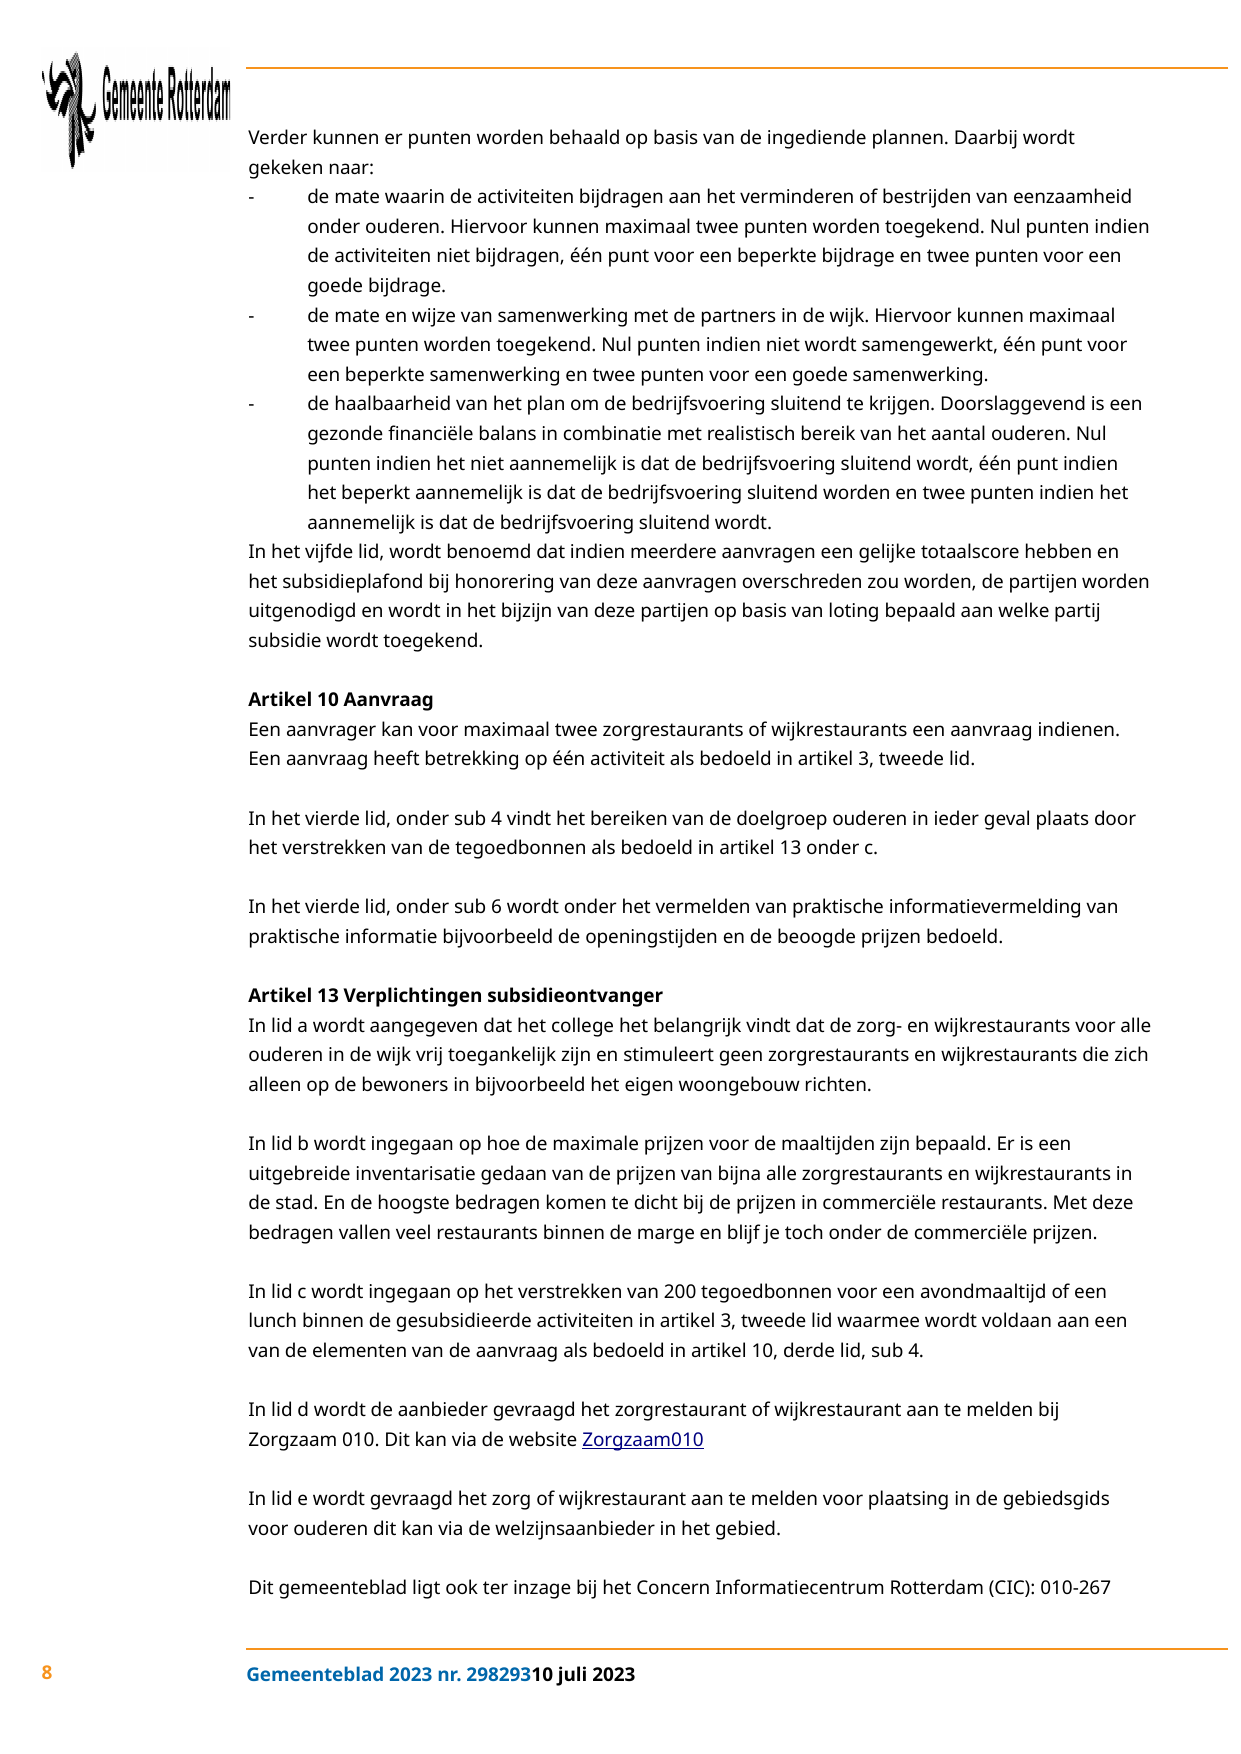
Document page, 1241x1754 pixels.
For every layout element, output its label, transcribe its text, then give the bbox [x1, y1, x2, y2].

list de haalbaarheid van het plan om de bedrijfsvoering sluitend te krijgen. Doorslaggevend is een gezonde financiële balans in combinatie met realistisch bereik van het aantal ouderen. Nul punten indien het niet aannemelijk is dat de bedrijfsvoering sluitend wordt, één punt indien het beperkt aannemelijk is dat de bedrijfsvoering sluitend worden en twee punten indien het aannemelijk is dat de bedrijfsvoering sluitend wordt. [248, 391, 1152, 535]
text In lid c wordt ingegaan op het verstrekken van 200 tegoedbonnen voor een avondmaaltijd of een lunch binnen de gesubsidieerde activiteiten in artikel 3, tweede lid waarmee wordt voldaan aan een van de elementen van de aanvraag als bedoeld in artikel 10, derde lid, sub 4. [248, 1278, 1152, 1363]
text In het vierde lid, onder sub 6 wordt onder het vermelden van praktische informatievermelding van praktische informatie bijvoorbeeld de openingstijden en de beoogde prijzen bedoeld. [248, 893, 1152, 949]
text In lid b wordt ingegaan op hoe de maximale prijzen voor de maaltijden zijn bepaald. Er is een uitgebreide inventarisatie gedaan van de prijzen van bijna alle zorgrestaurants en wijkrestaurants in de stad. En de hoogste bedragen komen te dicht bij de prijzen in commerciële restaurants. Met deze bedragen vallen veel restaurants binnen de marge en blijf je toch onder de commerciële prijzen. [248, 1130, 1152, 1245]
text Dit gemeenteblad ligt ook ter inzage bij het Concern Informatiecentrum Rotterdam (CIC): 010-267 [248, 1574, 1152, 1600]
text In het vierde lid, onder sub 4 vindt het bereiken van de doelgroep ouderen in ieder geval plaats door het verstrekken van de tegoedbonnen als bedoeld in artikel 13 onder c. [248, 805, 1152, 860]
text In lid e wordt gevraagd het zorg of wijkrestaurant aan te melden voor plaatsing in de gebiedsgids voor ouderen dit kan via de welzijnsaanbieder in het gebied. [248, 1485, 1152, 1541]
list de mate waarin de activiteiten bijdragen aan het verminderen of bestrijden van eenzaamheid onder ouderen. Hiervoor kunnen maximaal twee punten worden toegekend. Nul punten indien de activiteiten niet bijdragen, één punt voor een beperkte bijdrage en twee punten voor een goede bijdrage. [248, 183, 1152, 298]
text In lid a wordt aangegeven dat het college het belangrijk vindt dat de zorg- en wijkrestaurants voor alle ouderen in de wijk vrij toegankelijk zijn en stimuleert geen zorgrestaurants en wijkrestaurants die zich alleen op de bewoners in bijvoorbeeld het eigen woongebouw richten. [248, 1012, 1152, 1097]
picture [41, 47, 231, 172]
list de mate en wijze van samenwerking met de partners in de wijk. Hiervoor kunnen maximaal twee punten worden toegekend. Nul punten indien niet wordt samengewerkt, één punt voor een beperkte samenwerking en twee punten voor een goede samenwerking. [248, 302, 1152, 387]
text In lid d wordt de aanbieder gevraagd het zorgrestaurant of wijkrestaurant aan te melden bij Zorgzaam 010. Dit kan via de website Zorgzaam010 [248, 1396, 1152, 1452]
text In het vijfde lid, wordt benoemd dat indien meerdere aanvragen een gelijke totaalscore hebben en het subsidieplafond bij honorering van deze aanvragen overschreden zou worden, de partijen worden uitgenodigd en wordt in het bijzijn van deze partijen op basis van loting bepaald aan welke partij subsidie wordt toegekend. [248, 538, 1152, 653]
text Een aanvrager kan voor maximaal twee zorgrestaurants of wijkrestaurants een aanvraag indienen. Een aanvraag heeft betrekking op één activiteit als bedoeld in artikel 3, tweede lid. [248, 716, 1152, 771]
text Artikel 10 Aanvraag [248, 686, 1152, 712]
text Artikel 13 Verplichtingen subsidieontvanger [248, 982, 1152, 1008]
text Verder kunnen er punten worden behaald op basis van de ingediende plannen. Daarbij wordt gekeken naar: [248, 124, 1152, 180]
